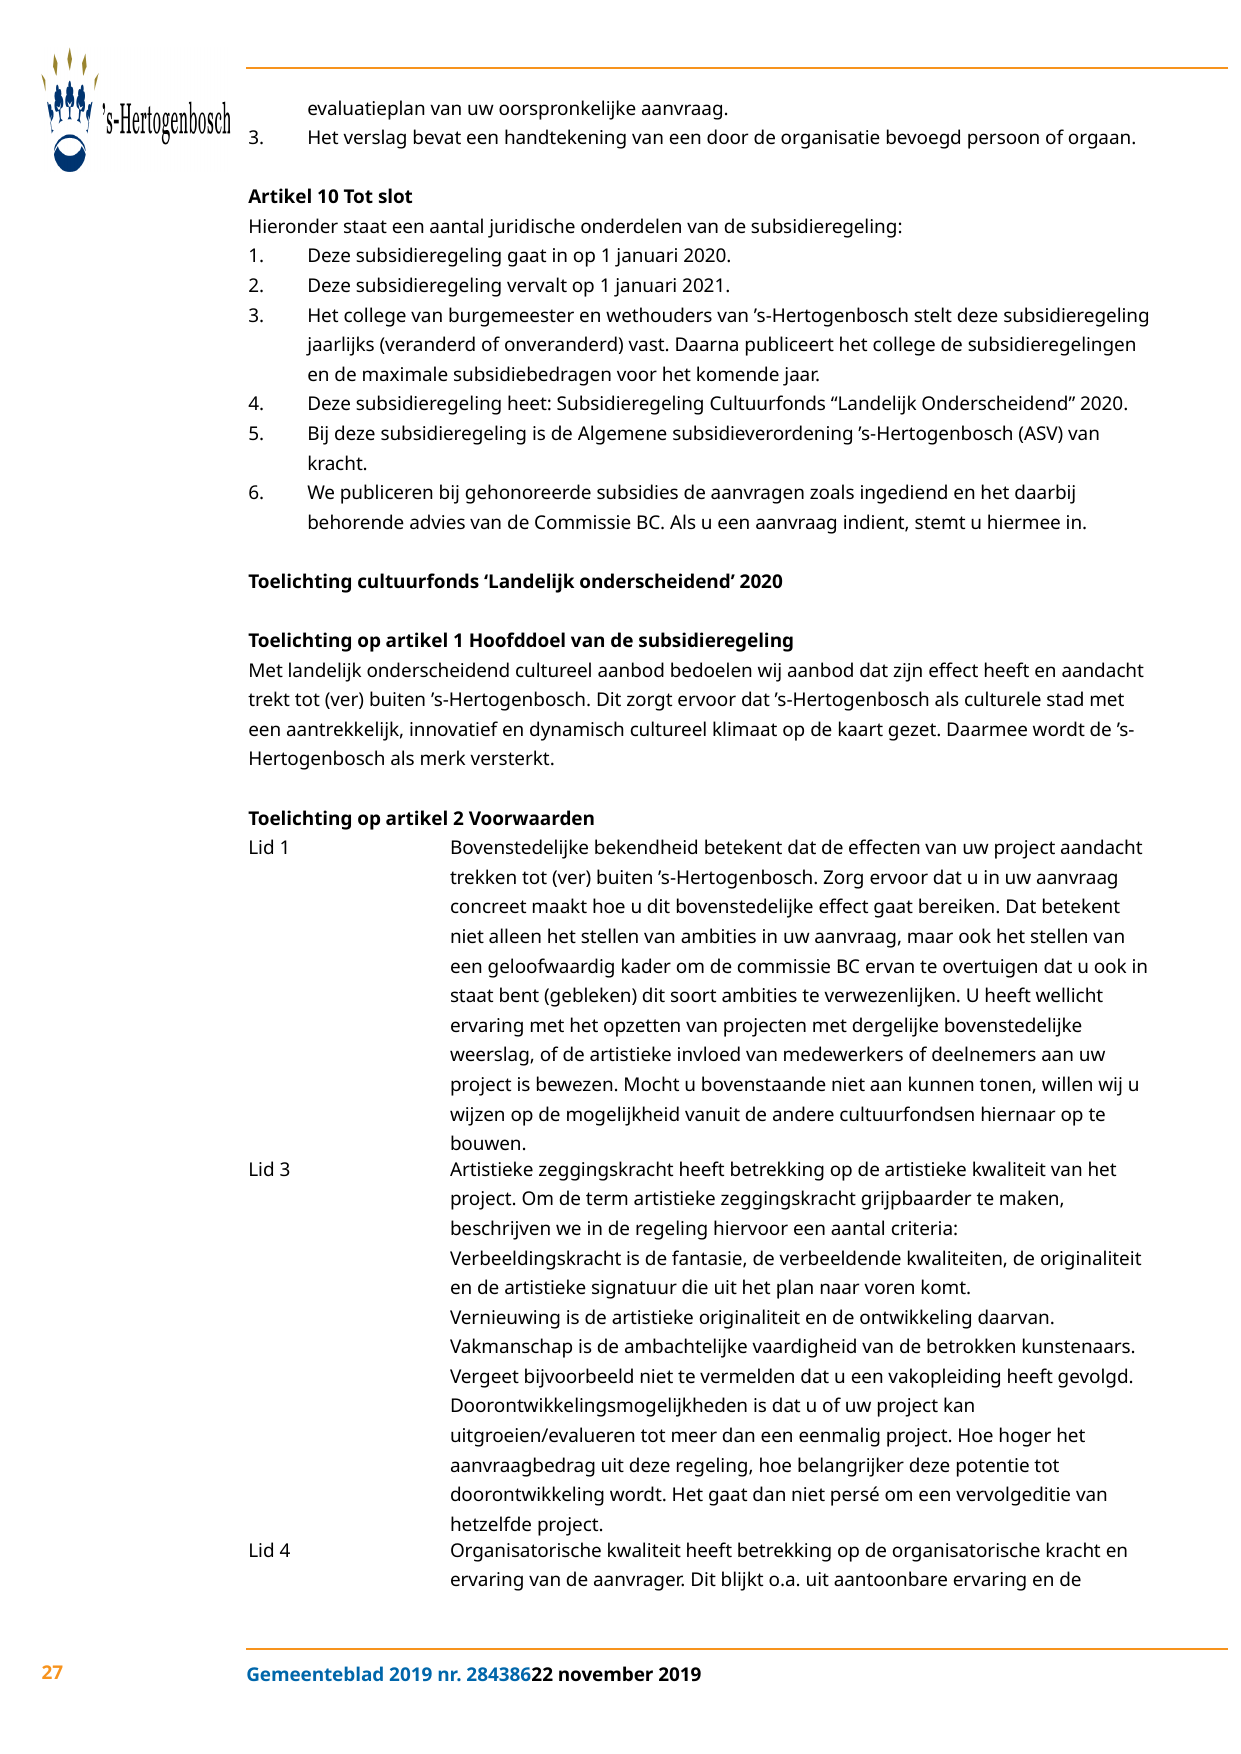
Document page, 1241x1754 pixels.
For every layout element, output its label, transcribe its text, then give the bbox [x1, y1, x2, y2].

table_cell Lid 3 [248, 1156, 450, 1537]
picture [41, 47, 231, 172]
list Deze subsidieregeling gaat in op 1 januari 2020. [248, 243, 1152, 268]
list Het college van burgemeester en wethouders van ’s-Hertogenbosch stelt deze subsidieregeling jaarlijks (veranderd of onveranderd) vast. Daarna publiceert het college de subsidieregelingen en de maximale subsidiebedragen voor het komende jaar. [248, 302, 1152, 387]
table_header Bovenstedelijke bekendheid betekent dat de effecten van uw project aandacht trekken tot (ver) buiten ’s-Hertogenbosch. Zorg ervoor dat u in uw aanvraag concreet maakt hoe u dit bovenstedelijke effect gaat bereiken. Dat betekent niet alleen het stellen van ambities in uw aanvraag, maar ook het stellen van een geloofwaardig kader om de commissie BC ervan te overtuigen dat u ook in staat bent (gebleken) dit soort ambities te verwezenlijken. U heeft wellicht ervaring met het opzetten van projecten met dergelijke bovenstedelijke weerslag, of de artistieke invloed van medewerkers of deelnemers aan uw project is bewezen. Mocht u bovenstaande niet aan kunnen tonen, willen wij u wijzen op de mogelijkheid vanuit de andere cultuurfondsen hiernaar op te bouwen. [450, 835, 1152, 1156]
text Toelichting cultuurfonds ‘Landelijk onderscheidend’ 2020 [248, 568, 1152, 594]
text Toelichting op artikel 1 Hoofddoel van de subsidieregeling [248, 627, 1152, 653]
table_header Lid 1 [248, 835, 450, 1156]
list Deze subsidieregeling vervalt op 1 januari 2021. [248, 272, 1152, 298]
list Deze subsidieregeling heet: Subsidieregeling Cultuurfonds “Landelijk Onderscheidend” 2020. [248, 391, 1152, 416]
list Het verslag bevat een handtekening van een door de organisatie bevoegd persoon of orgaan. [248, 124, 1152, 150]
text Met landelijk onderscheidend cultureel aanbod bedoelen wij aanbod dat zijn effect heeft en aandacht trekt tot (ver) buiten ’s-Hertogenbosch. Dit zorgt ervoor dat ’s-Hertogenbosch als culturele stad met een aantrekkelijk, innovatief en dynamisch cultureel klimaat op de kaart gezet. Daarmee wordt de ’s-Hertogenbosch als merk versterkt. [248, 657, 1152, 771]
text Toelichting op artikel 2 Voorwaarden [248, 805, 1152, 831]
table_cell Organisatorische kwaliteit heeft betrekking op de organisatorische kracht en ervaring van de aanvrager. Dit blijkt o.a. uit aantoonbare ervaring en de [450, 1537, 1152, 1592]
text Artikel 10 Tot slot [248, 183, 1152, 209]
table_cell Artistieke zeggingskracht heeft betrekking op de artistieke kwaliteit van het project. Om de term artistieke zeggingskracht grijpbaarder te maken, beschrijven we in de regeling hiervoor een aantal criteria: Verbeeldingskracht is de fantasie, de verbeeldende kwaliteiten, de originaliteit en de artistieke signatuur die uit het plan naar voren komt. Vernieuwing is de artistieke originaliteit en de ontwikkeling daarvan. Vakmanschap is de ambachtelijke vaardigheid van de betrokken kunstenaars. Vergeet bijvoorbeeld niet te vermelden dat u een vakopleiding heeft gevolgd. Doorontwikkelingsmogelijkheden is dat u of uw project kan uitgroeien/evalueren tot meer dan een eenmalig project. Hoe hoger het aanvraagbedrag uit deze regeling, hoe belangrijker deze potentie tot doorontwikkeling wordt. Het gaat dan niet persé om een vervolgeditie van hetzelfde project. [450, 1156, 1152, 1537]
table_cell Lid 4 [248, 1537, 450, 1592]
list evaluatieplan van uw oorspronkelijke aanvraag. [248, 95, 1152, 121]
list Bij deze subsidieregeling is de Algemene subsidieverordening ’s-Hertogenbosch (ASV) van kracht. [248, 420, 1152, 476]
text Hieronder staat een aantal juridische onderdelen van de subsidieregeling: [248, 213, 1152, 239]
list We publiceren bij gehonoreerde subsidies de aanvragen zoals ingediend en het daarbij behorende advies van de Commissie BC. Als u een aanvraag indient, stemt u hiermee in. [248, 479, 1152, 535]
